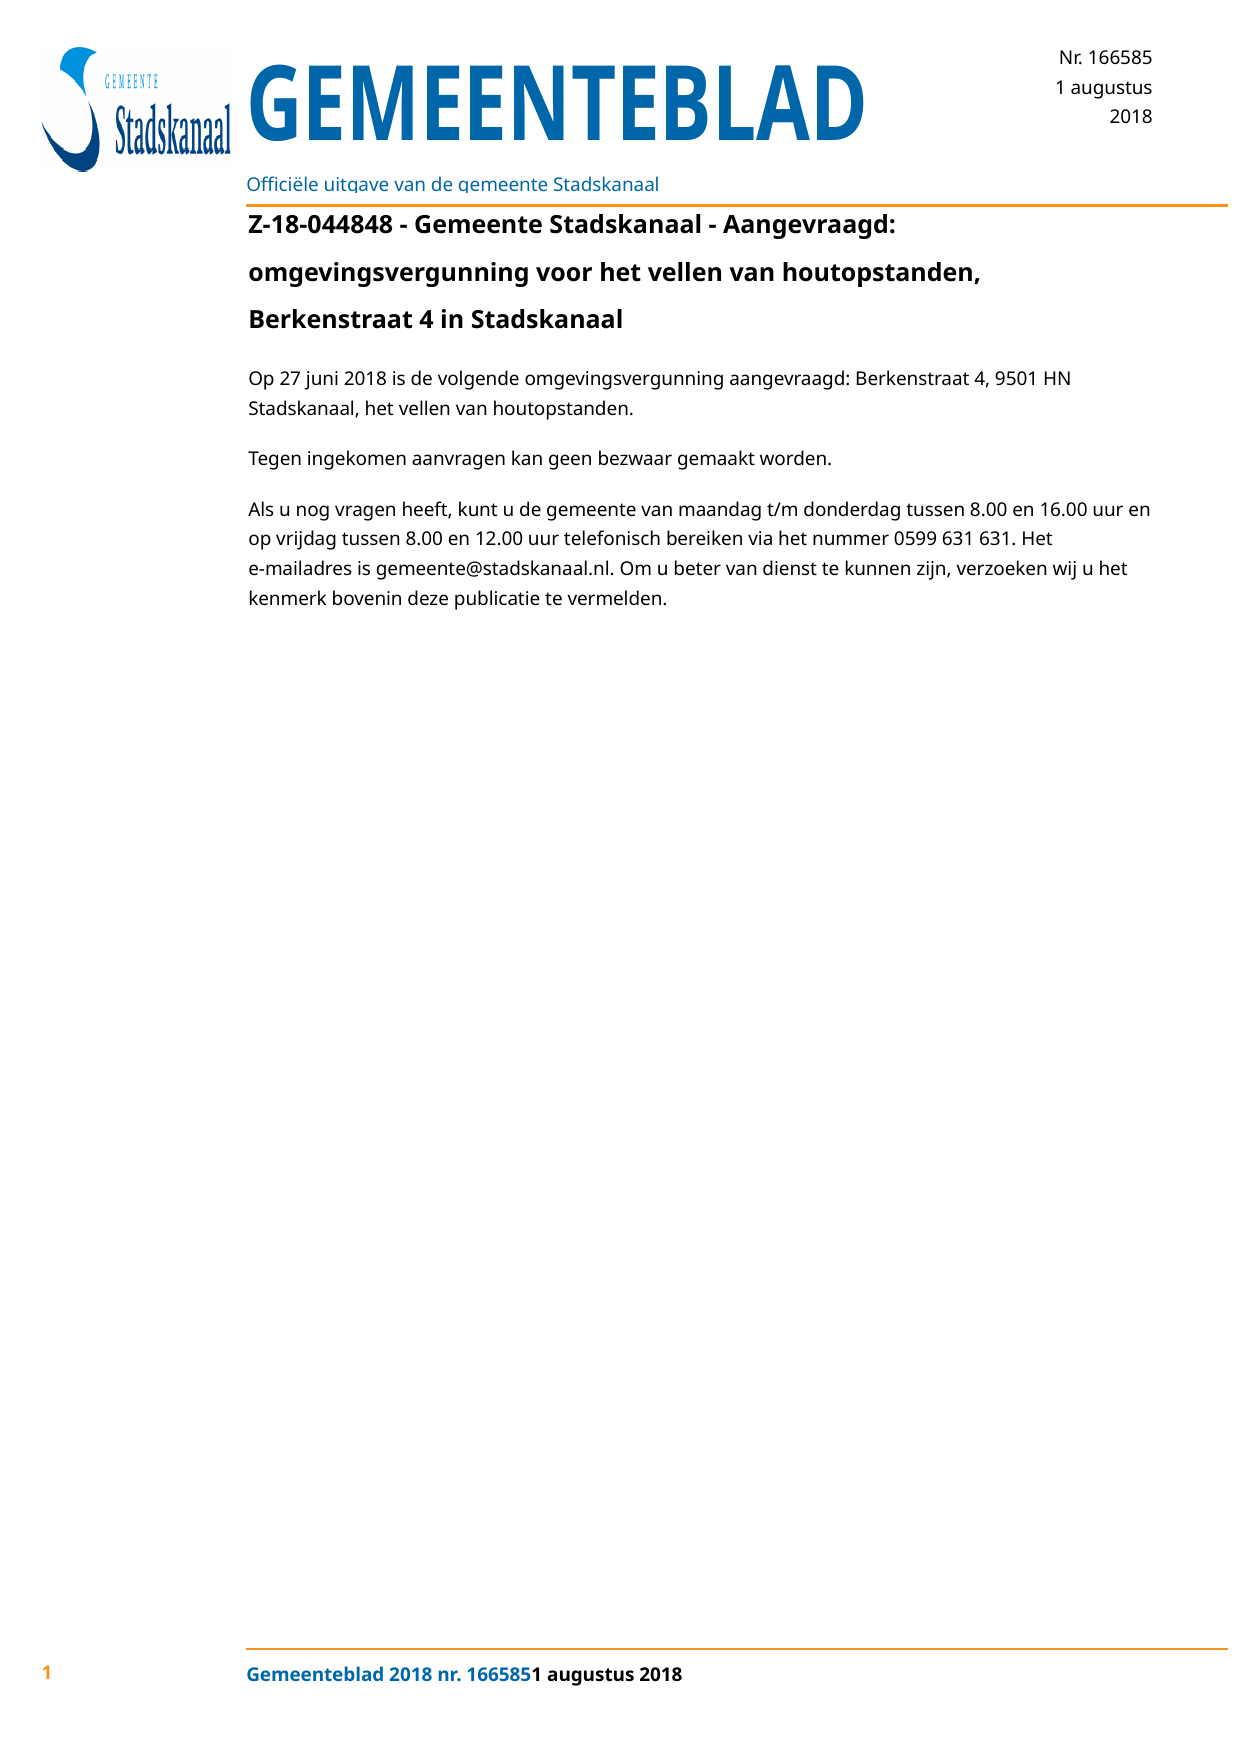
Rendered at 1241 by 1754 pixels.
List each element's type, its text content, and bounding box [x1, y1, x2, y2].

text Op 27 juni 2018 is de volgende omgevingsvergunning aangevraagd: Berkenstraat 4, 9501 HN Stadskanaal, het vellen van houtopstanden. [248, 366, 1152, 421]
text Als u nog vragen heeft, kunt u de gemeente van maandag t/m donderdag tussen 8.00 en 16.00 uur en op vrijdag tussen 8.00 en 12.00 uur telefonisch bereiken via het nummer 0599 631 631. Het e‑mailadres is gemeente@stadskanaal.nl. Om u beter van dienst te kunnen zijn, verzoeken wij u het kenmerk bovenin deze publicatie te vermelden. [248, 496, 1152, 610]
picture [41, 47, 231, 172]
text Tegen ingekomen aanvragen kan geen bezwaar gemaakt worden. [248, 446, 1152, 471]
text Z-18-044848 - Gemeente Stadskanaal - Aangevraagd: omgevingsvergunning voor het vellen van houtopstanden, Berkenstraat 4 in Stadskanaal [248, 207, 1152, 336]
